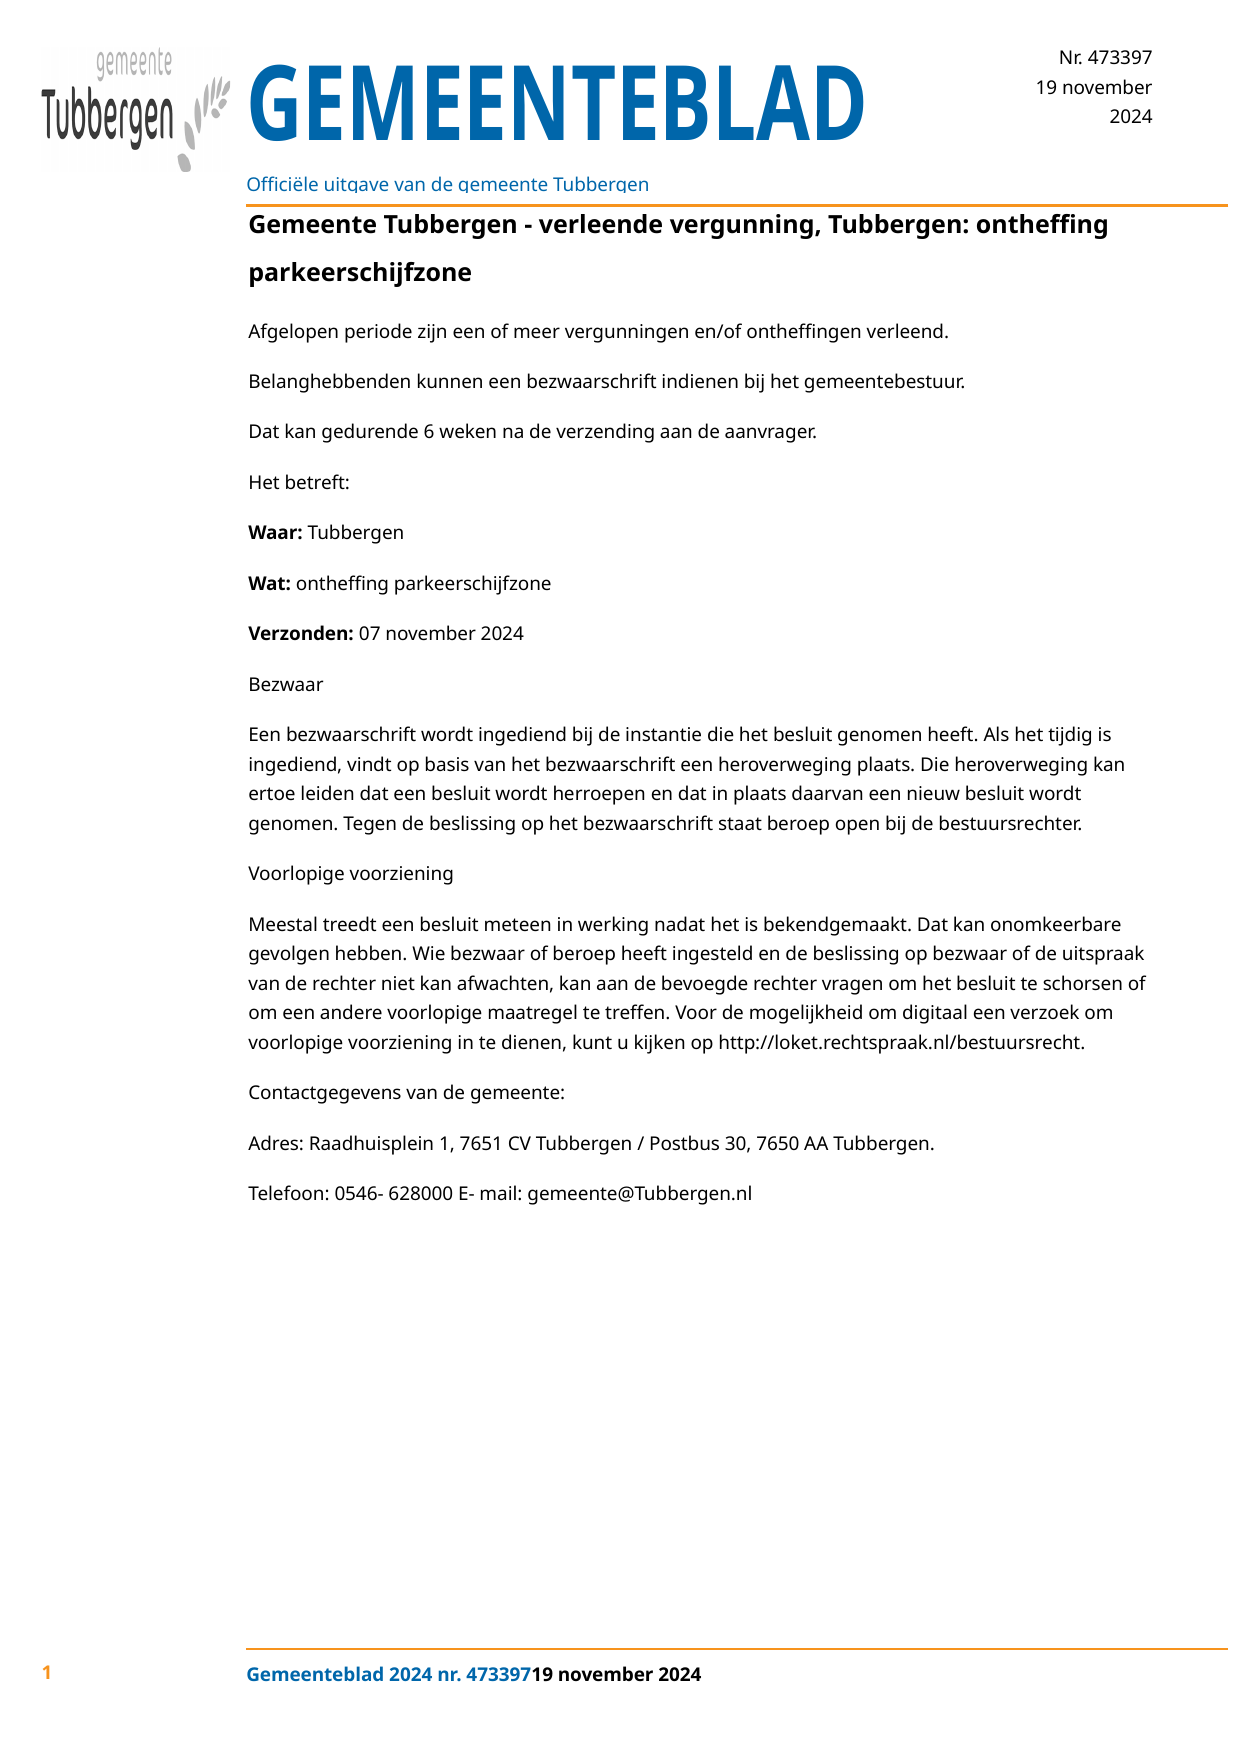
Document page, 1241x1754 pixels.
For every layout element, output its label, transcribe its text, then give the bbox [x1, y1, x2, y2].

text Voorlopige voorziening [248, 860, 1152, 886]
text Belanghebbenden kunnen een bezwaarschrift indienen bij het gemeentebestuur. [248, 368, 1152, 394]
text Wat: ontheffing parkeerschijfzone [248, 570, 1152, 596]
text Het betreft: [248, 469, 1152, 495]
picture [41, 47, 231, 172]
text Adres: Raadhuisplein 1, 7651 CV Tubbergen / Postbus 30, 7650 AA Tubbergen. [248, 1130, 1152, 1156]
text Contactgegevens van de gemeente: [248, 1079, 1152, 1105]
text Gemeente Tubbergen - verleende vergunning, Tubbergen: ontheffing parkeerschijfzone [248, 207, 1152, 288]
text Een bezwaarschrift wordt ingediend bij de instantie die het besluit genomen heeft. Als het tijdig is ingediend, vindt op basis van het bezwaarschrift een heroverweging plaats. Die heroverweging kan ertoe leiden dat een besluit wordt herroepen en dat in plaats daarvan een nieuw besluit wordt genomen. Tegen de beslissing op het bezwaarschrift staat beroep open bij de bestuursrechter. [248, 721, 1152, 836]
text Telefoon: 0546- 628000 E- mail: gemeente@Tubbergen.nl [248, 1180, 1152, 1206]
text Verzonden: 07 november 2024 [248, 620, 1152, 646]
text Meestal treedt een besluit meteen in werking nadat het is bekendgemaakt. Dat kan onomkeerbare gevolgen hebben. Wie bezwaar of beroep heeft ingesteld en de beslissing op bezwaar of de uitspraak van de rechter niet kan afwachten, kan aan de bevoegde rechter vragen om het besluit te schorsen of om een andere voorlopige maatregel te treffen. Voor de mogelijkheid om digitaal een verzoek om voorlopige voorziening in te dienen, kunt u kijken op http://loket.rechtspraak.nl/bestuursrecht. [248, 911, 1152, 1055]
text Afgelopen periode zijn een of meer vergunningen en/of ontheffingen verleend. [248, 318, 1152, 344]
text Bezwaar [248, 671, 1152, 697]
text Dat kan gedurende 6 weken na de verzending aan de aanvrager. [248, 419, 1152, 444]
text Waar: Tubbergen [248, 519, 1152, 545]
